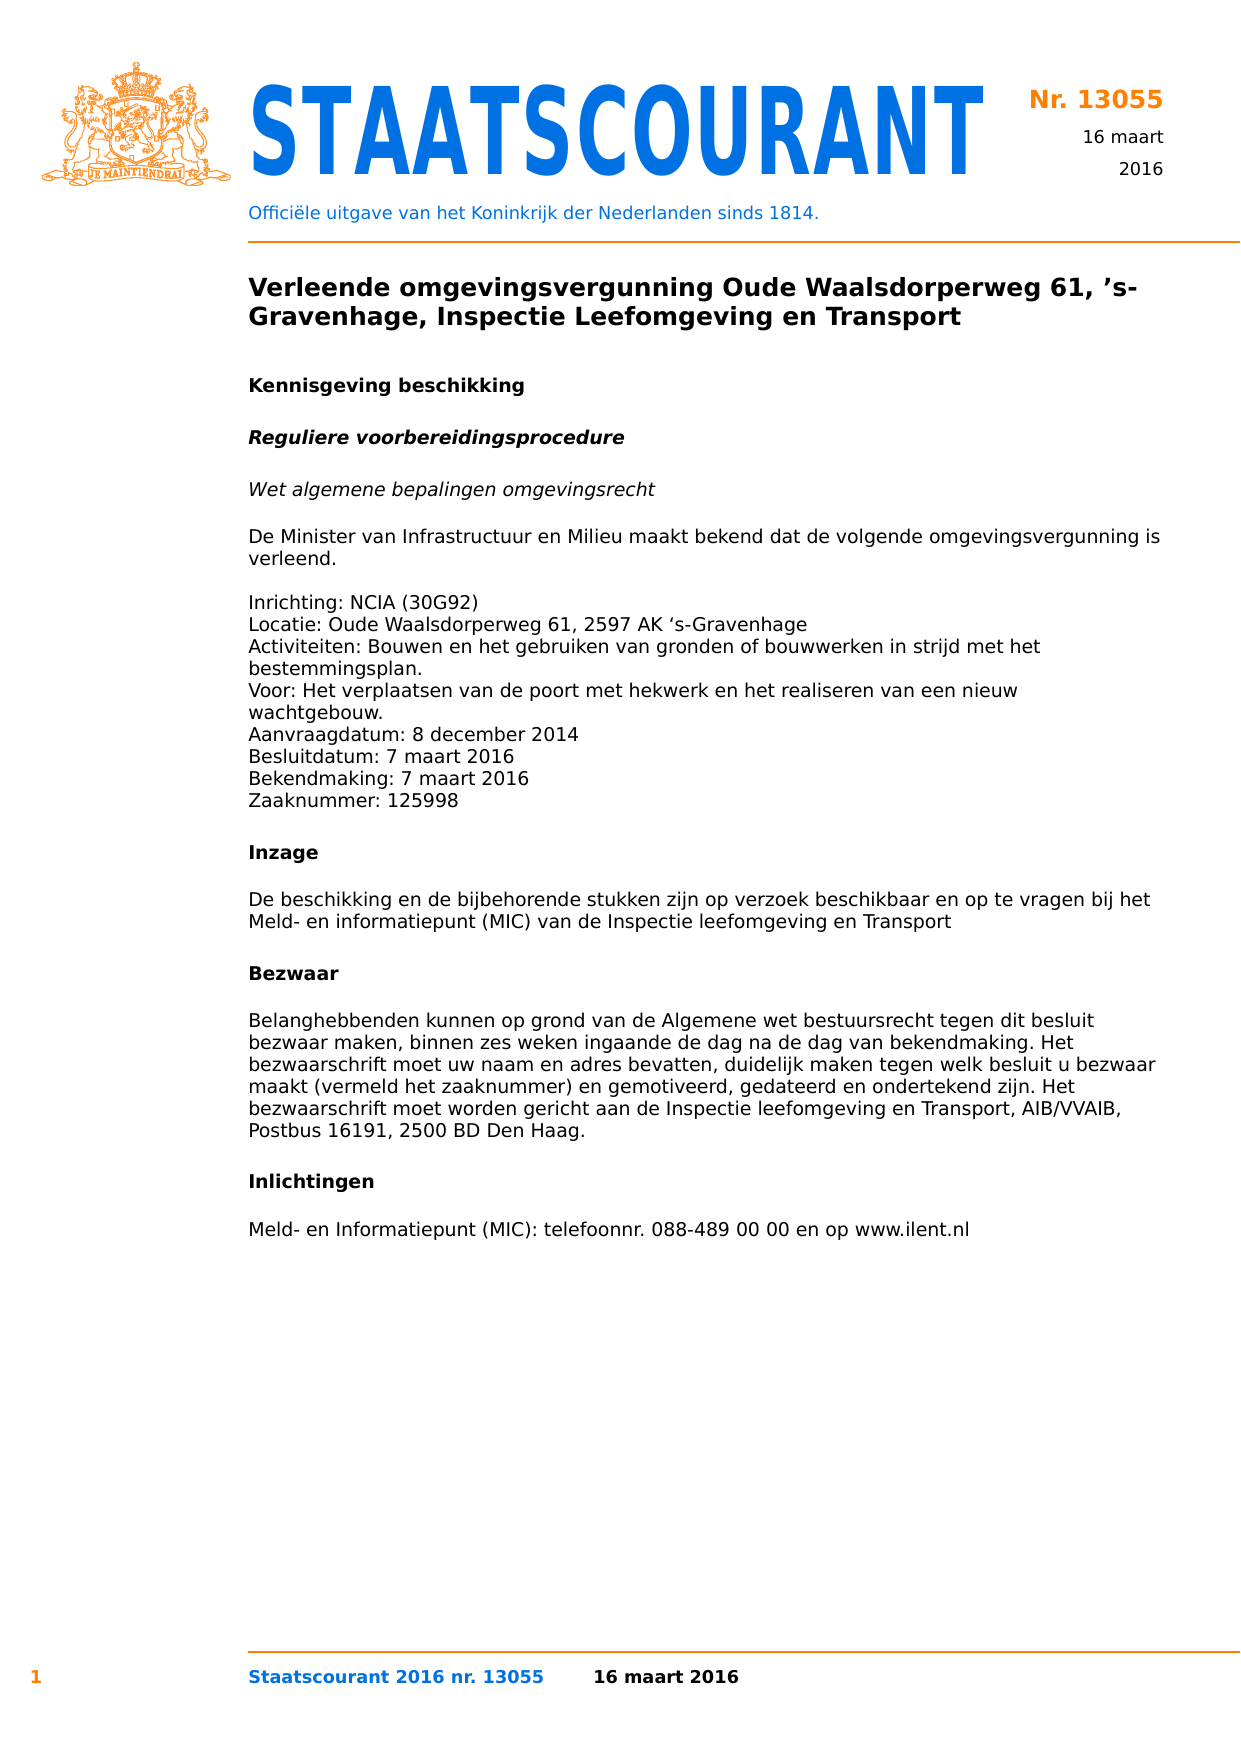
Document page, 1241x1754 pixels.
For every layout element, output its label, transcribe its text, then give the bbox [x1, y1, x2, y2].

text Belanghebbenden kunnen op grond van de Algemene wet bestuursrecht tegen dit besluit bezwaar maken, binnen zes weken ingaande de dag na de dag van bekendmaking. Het bezwaarschrift moet uw naam en adres bevatten, duidelijk maken tegen welk besluit u bezwaar maakt (vermeld het zaaknummer) en gemotiveerd, gedateerd en ondertekend zijn. Het bezwaarschrift moet worden gericht aan de Inspectie leefomgeving en Transport, AIB/VVAIB, Postbus 16191, 2500 BD Den Haag. [248, 1009, 1163, 1141]
text Inrichting: NCIA (30G92) [248, 592, 1163, 614]
table_header [25, 62, 248, 241]
text wachtgebouw. [248, 702, 1163, 724]
table_header STAATSCOURANT [248, 62, 998, 203]
table_cell 2016 [998, 153, 1240, 203]
subtitle Reguliere voorbereidingsprocedure [248, 427, 1163, 449]
text De Minister van Infrastructuur en Milieu maakt bekend dat de volgende omgevingsvergunning is verleend. [248, 526, 1163, 570]
text Meld- en Informatiepunt (MIC): telefoonnr. 088-489 00 00 en op www.ilent.nl [248, 1218, 1163, 1240]
text Zaaknummer: 125998 [248, 790, 1163, 812]
table_cell 16 maart [998, 121, 1240, 153]
text Besluitdatum: 7 maart 2016 [248, 746, 1163, 768]
text Locatie: Oude Waalsdorperweg 61, 2597 AK ‘s-Gravenhage [248, 614, 1163, 636]
subtitle Verleende omgevingsvergunning Oude Waalsdorperweg 61, ’s-Gravenhage, Inspectie Leefomgeving en Transport [248, 273, 1163, 331]
table_cell Officiële uitgave van het Koninkrijk der Nederlanden sinds 1814. [248, 203, 1240, 241]
subtitle Inzage [248, 842, 1163, 864]
subtitle Inlichtingen [248, 1171, 1163, 1193]
text De beschikking en de bijbehorende stukken zijn op verzoek beschikbaar en op te vragen bij het Meld- en informatiepunt (MIC) van de Inspectie leefomgeving en Transport [248, 889, 1163, 933]
text Activiteiten: Bouwen en het gebruiken van gronden of bouwwerken in strijd met het [248, 636, 1163, 658]
picture [41, 62, 231, 186]
text Aanvraagdatum: 8 december 2014 [248, 724, 1163, 746]
text Bekendmaking: 7 maart 2016 [248, 768, 1163, 790]
subtitle Bezwaar [248, 963, 1163, 984]
subtitle Kennisgeving beschikking [248, 375, 1163, 397]
text Voor: Het verplaatsen van de poort met hekwerk en het realiseren van een nieuw [248, 680, 1163, 702]
subtitle Wet algemene bepalingen omgevingsrecht [248, 479, 1163, 501]
text bestemmingsplan. [248, 658, 1163, 680]
table_header Nr. 13055 [998, 62, 1240, 121]
